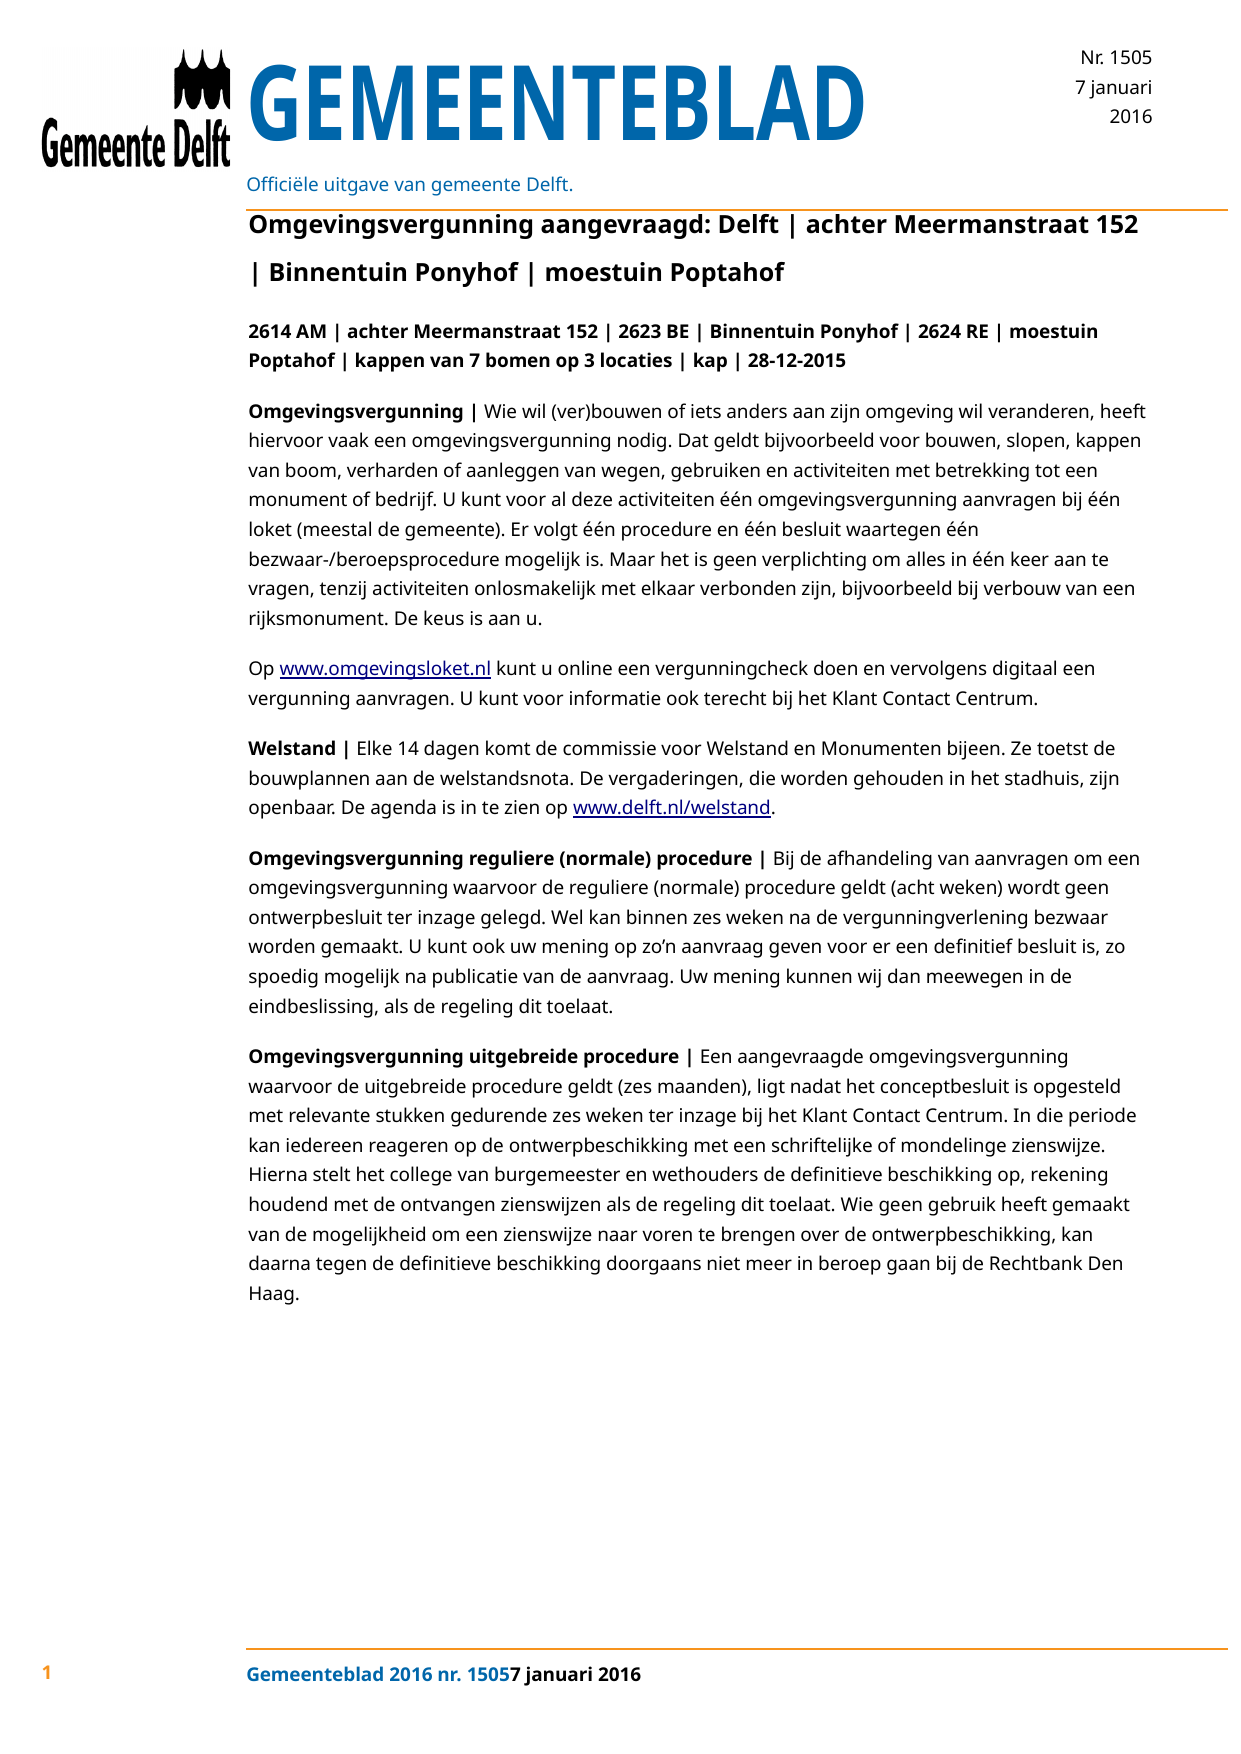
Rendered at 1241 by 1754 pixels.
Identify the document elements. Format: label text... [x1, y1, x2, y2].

text Omgevingsvergunning | Wie wil (ver)bouwen of iets anders aan zijn omgeving wil veranderen, heeft hiervoor vaak een omgevingsvergunning nodig. Dat geldt bijvoorbeeld voor bouwen, slopen, kappen van boom, verharden of aanleggen van wegen, gebruiken en activiteiten met betrekking tot een monument of bedrijf. U kunt voor al deze activiteiten één omgevingsvergunning aanvragen bij één loket (meestal de gemeente). Er volgt één procedure en één besluit waartegen één bezwaar-/beroepsprocedure mogelijk is. Maar het is geen verplichting om alles in één keer aan te vragen, tenzij activiteiten onlosmakelijk met elkaar verbonden zijn, bijvoorbeeld bij verbouw van een rijksmonument. De keus is aan u. [248, 398, 1152, 631]
text Op www.omgevingsloket.nl kunt u online een vergunningcheck doen en vervolgens digitaal een vergunning aanvragen. U kunt voor informatie ook terecht bij het Klant Contact Centrum. [248, 655, 1152, 711]
text Omgevingsvergunning aangevraagd: Delft | achter Meermanstraat 152 | Binnentuin Ponyhof | moestuin Poptahof [248, 211, 1152, 288]
text Omgevingsvergunning uitgebreide procedure | Een aangevraagde omgevingsvergunning waarvoor de uitgebreide procedure geldt (zes maanden), ligt nadat het conceptbesluit is opgesteld met relevante stukken gedurende zes weken ter inzage bij het Klant Contact Centrum. In die periode kan iedereen reageren op de ontwerpbeschikking met een schriftelijke of mondelinge zienswijze. Hierna stelt het college van burgemeester en wethouders de definitieve beschikking op, rekening houdend met de ontvangen zienswijzen als de regeling dit toelaat. Wie geen gebruik heeft gemaakt van de mogelijkheid om een zienswijze naar voren te brengen over de ontwerpbeschikking, kan daarna tegen de definitieve beschikking doorgaans niet meer in beroep gaan bij de Rechtbank Den Haag. [248, 1043, 1152, 1306]
text Omgevingsvergunning reguliere (normale) procedure | Bij de afhandeling van aanvragen om een omgevingsvergunning waarvoor de reguliere (normale) procedure geldt (acht weken) wordt geen ontwerpbesluit ter inzage gelegd. Wel kan binnen zes weken na de vergunningverlening bezwaar worden gemaakt. U kunt ook uw mening op zo’n aanvraag geven voor er een definitief besluit is, zo spoedig mogelijk na publicatie van de aanvraag. Uw mening kunnen wij dan meewegen in de eindbeslissing, als de regeling dit toelaat. [248, 845, 1152, 1019]
text Welstand | Elke 14 dagen komt de commissie voor Welstand en Monumenten bijeen. Ze toetst de bouwplannen aan de welstandsnota. De vergaderingen, die worden gehouden in het stadhuis, zijn openbaar. De agenda is in te zien op www.delft.nl/welstand. [248, 735, 1152, 820]
text 2614 AM | achter Meermanstraat 152 | 2623 BE | Binnentuin Ponyhof | 2624 RE | moestuin Poptahof | kappen van 7 bomen op 3 locaties | kap | 28-12-2015 [248, 318, 1152, 373]
picture [41, 47, 231, 172]
